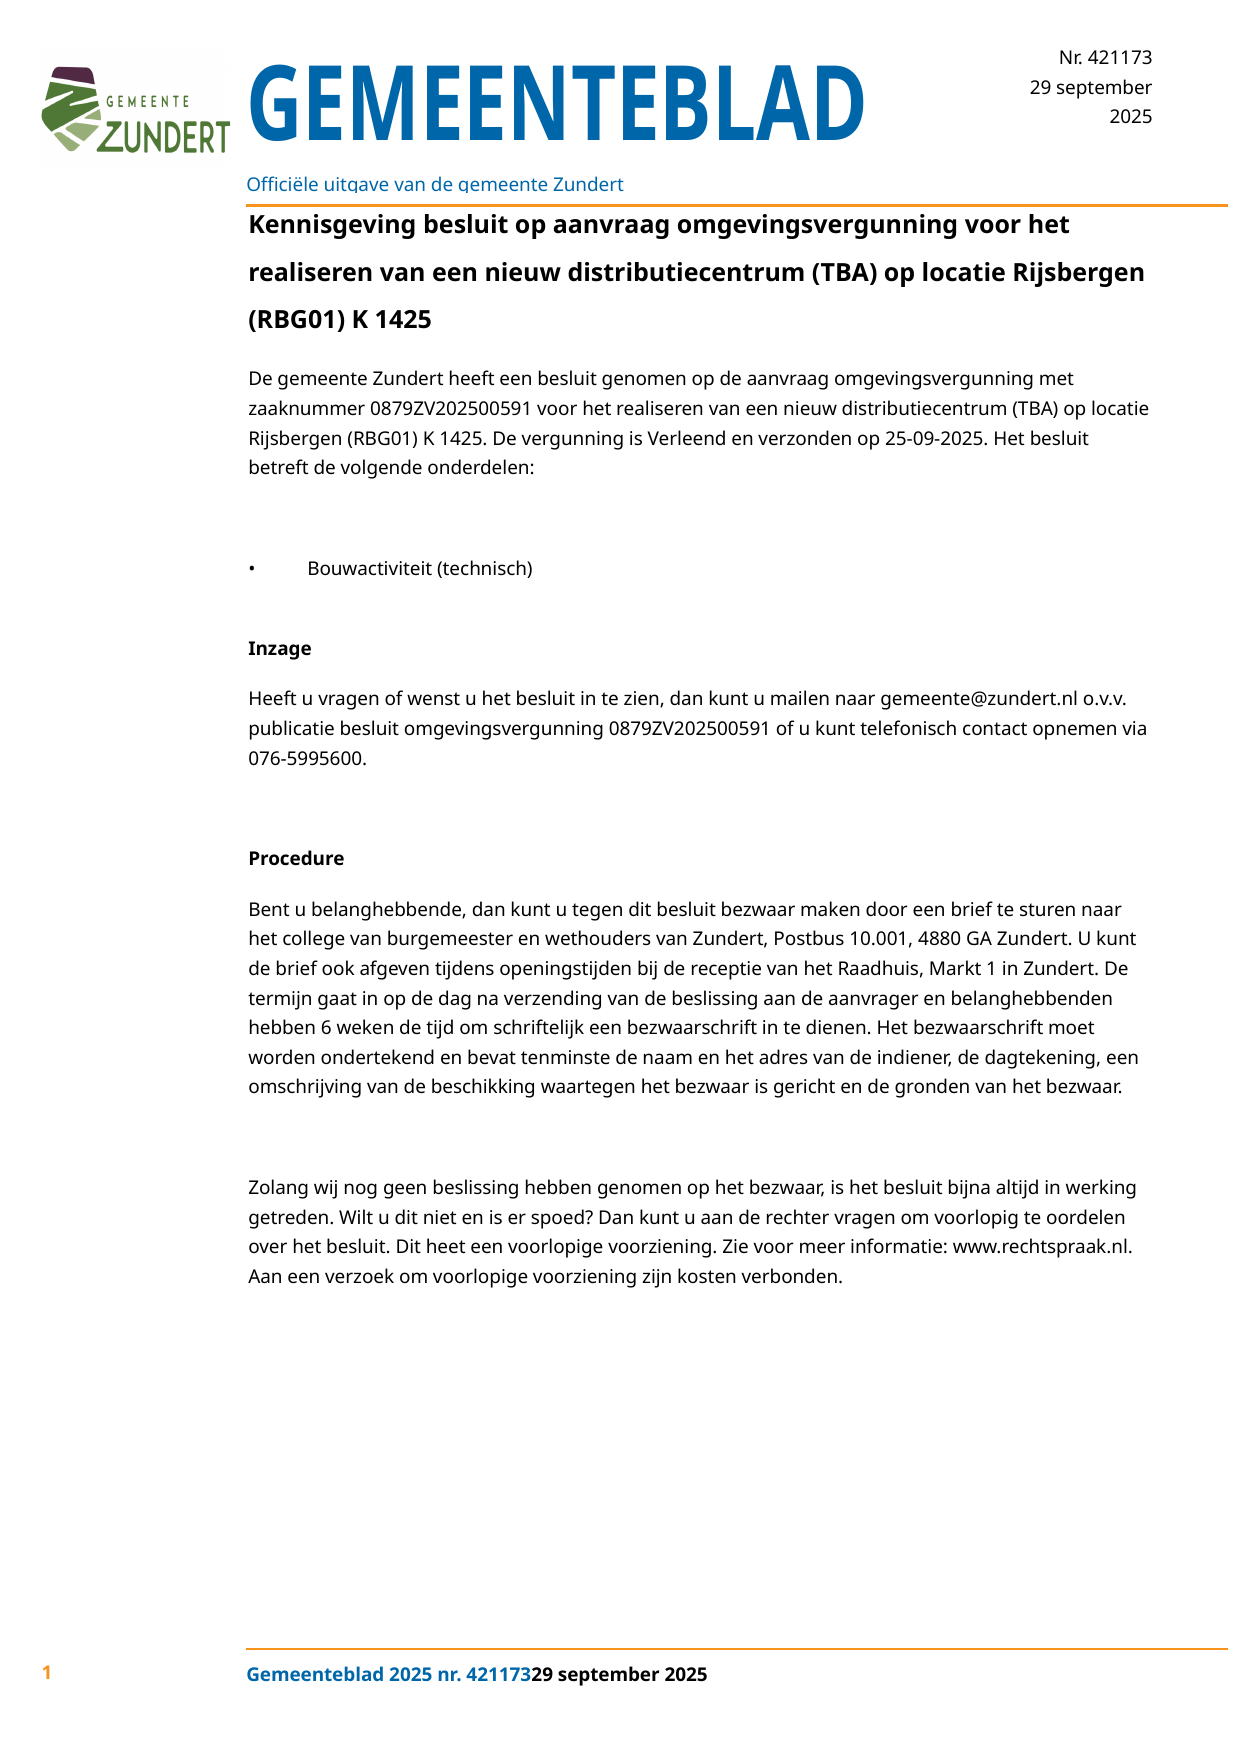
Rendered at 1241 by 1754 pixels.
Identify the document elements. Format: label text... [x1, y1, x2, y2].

text Inzage [248, 635, 1152, 661]
text Kennisgeving besluit op aanvraag omgevingsvergunning voor het realiseren van een nieuw distributiecentrum (TBA) op locatie Rijsbergen (RBG01) K 1425 [248, 207, 1152, 336]
text Heeft u vragen of wenst u het besluit in te zien, dan kunt u mailen naar gemeente@zundert.nl o.v.v. publicatie besluit omgevingsvergunning 0879ZV202500591 of u kunt telefonisch contact opnemen via 076-5995600. [248, 686, 1152, 770]
text Procedure [248, 846, 1152, 871]
text De gemeente Zundert heeft een besluit genomen op de aanvraag omgevingsvergunning met zaaknummer 0879ZV202500591 voor het realiseren van een nieuw distributiecentrum (TBA) op locatie Rijsbergen (RBG01) K 1425. De vergunning is Verleend en verzonden op 25-09-2025. Het besluit betreft de volgende onderdelen: [248, 366, 1152, 480]
text Bent u belanghebbende, dan kunt u tegen dit besluit bezwaar maken door een brief te sturen naar het college van burgemeester en wethouders van Zundert, Postbus 10.001, 4880 GA Zundert. U kunt de brief ook afgeven tijdens openingstijden bij de receptie van het Raadhuis, Markt 1 in Zundert. De termijn gaat in op de dag na verzending van de beslissing aan de aanvrager en belanghebbenden hebben 6 weken de tijd om schriftelijk een bezwaarschrift in te dienen. Het bezwaarschrift moet worden ondertekend en bevat tenminste de naam en het adres van de indiener, de dagtekening, een omschrijving van de beschikking waartegen het bezwaar is gericht en de gronden van het bezwaar. [248, 896, 1152, 1099]
picture [41, 47, 231, 172]
text Zolang wij nog geen beslissing hebben genomen op het bezwaar, is het besluit bijna altijd in werking getreden. Wilt u dit niet en is er spoed? Dan kunt u aan de rechter vragen om voorlopig te oordelen over het besluit. Dit heet een voorlopige voorziening. Zie voor meer informatie: www.rechtspraak.nl. Aan een verzoek om voorlopige voorziening zijn kosten verbonden. [248, 1174, 1152, 1289]
list Bouwactiviteit (technisch) [248, 555, 1152, 581]
